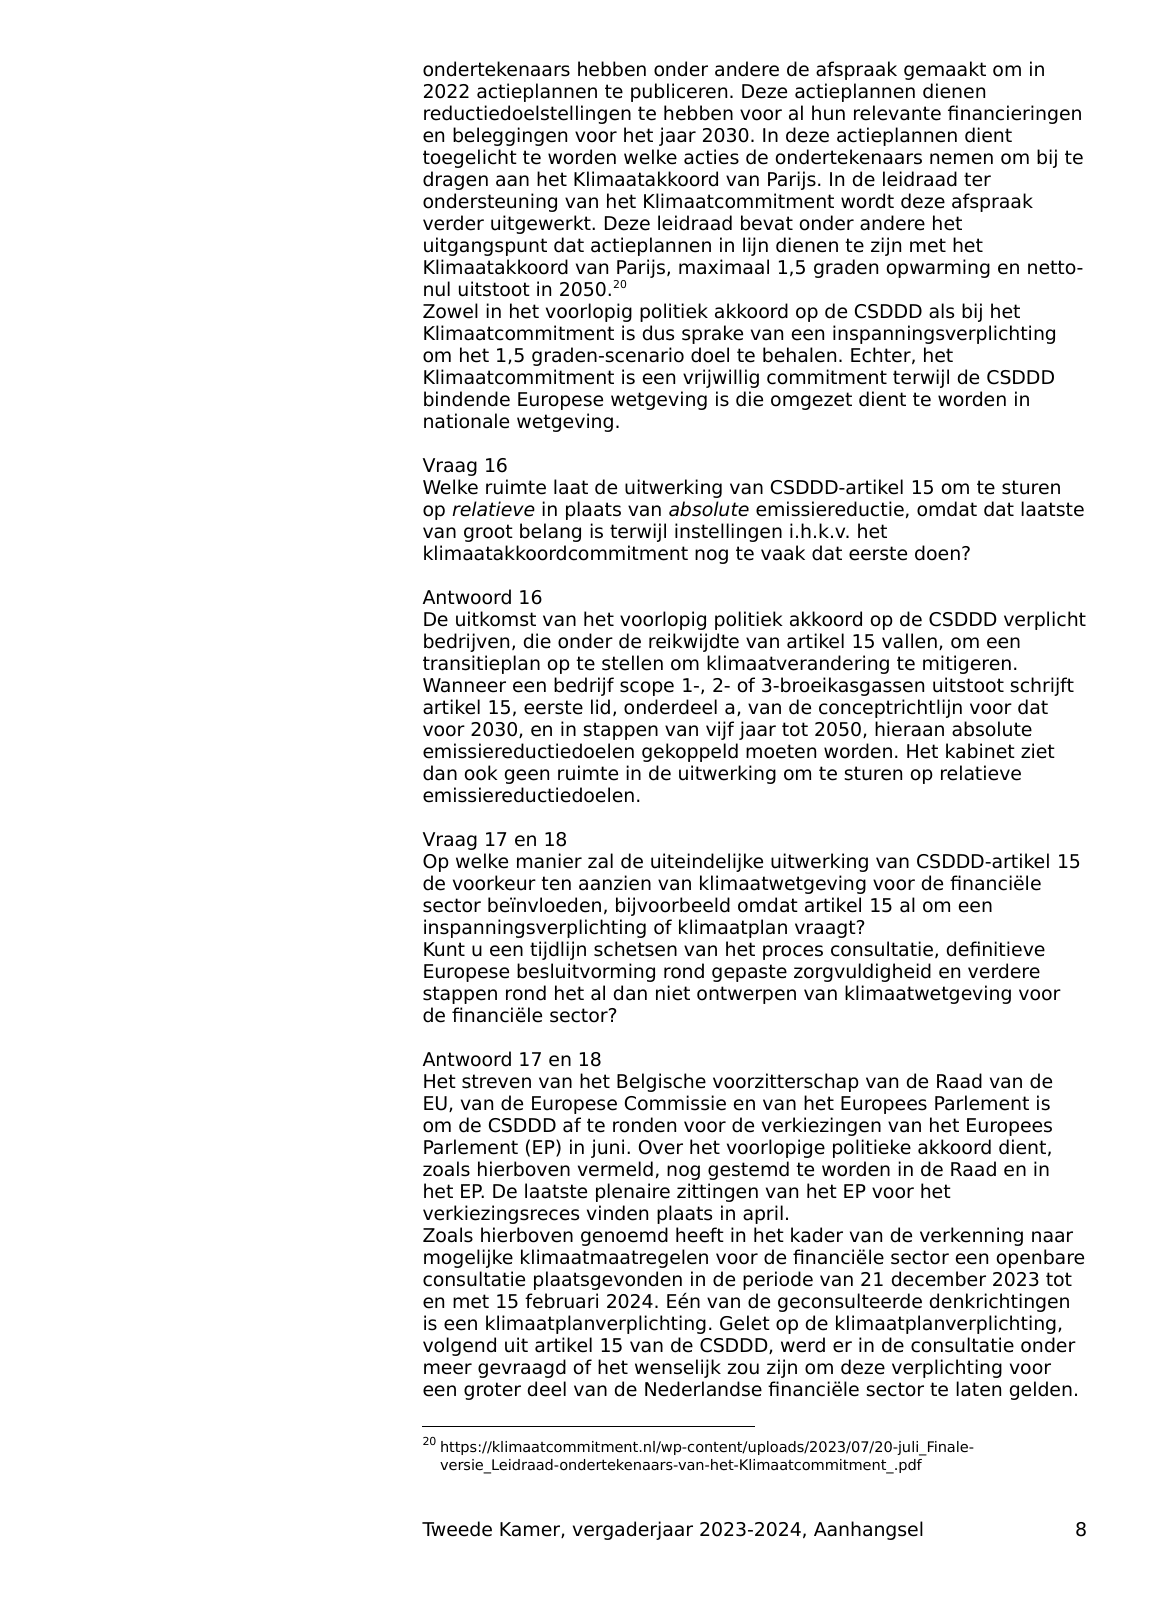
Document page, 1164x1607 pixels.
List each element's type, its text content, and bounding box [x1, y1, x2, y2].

text Kunt u een tijdlijn schetsen van het proces consultatie, definitieve Europese besluitvorming rond gepaste zorgvuldigheid en verdere stappen rond het al dan niet ontwerpen van klimaatwetgeving voor de financiële sector? [422, 939, 1087, 1027]
text Het streven van het Belgische voorzitterschap van de Raad van de EU, van de Europese Commissie en van het Europees Parlement is om de CSDDD af te ronden voor de verkiezingen van het Europees Parlement (EP) in juni. Over het voorlopige politieke akkoord dient, zoals hierboven vermeld, nog gestemd te worden in de Raad en in het EP. De laatste plenaire zittingen van het EP voor het verkiezingsreces vinden plaats in april. [422, 1071, 1087, 1225]
text De uitkomst van het voorlopig politiek akkoord op de CSDDD verplicht bedrijven, die onder de reikwijdte van artikel 15 vallen, om een transitieplan op te stellen om klimaatverandering te mitigeren. Wanneer een bedrijf scope 1-, 2- of 3-broeikasgassen uitstoot schrijft artikel 15, eerste lid, onderdeel a, van de conceptrichtlijn voor dat voor 2030, en in stappen van vijf jaar tot 2050, hieraan absolute emissiereductiedoelen gekoppeld moeten worden. Het kabinet ziet dan ook geen ruimte in de uitwerking om te sturen op relatieve emissiereductiedoelen. [422, 609, 1087, 807]
text Op welke manier zal de uiteindelijke uitwerking van CSDDD-artikel 15 de voorkeur ten aanzien van klimaatwetgeving voor de financiële sector beïnvloeden, bijvoorbeeld omdat artikel 15 al om een inspanningsverplichting of klimaatplan vraagt? [422, 851, 1087, 939]
text Antwoord 16 [422, 587, 1087, 609]
text Vraag 16 [422, 455, 1087, 477]
text Zowel in het voorlopig politiek akkoord op de CSDDD als bij het Klimaatcommitment is dus sprake van een inspanningsverplichting om het 1,5 graden-scenario doel te behalen. Echter, het Klimaatcommitment is een vrijwillig commitment terwijl de CSDDD bindende Europese wetgeving is die omgezet dient te worden in nationale wetgeving. [422, 301, 1087, 433]
text Vraag 17 en 18 [422, 829, 1087, 851]
text https://klimaatcommitment.nl/wp-content/uploads/2023/07/20-juli_Finale-versie_Leidraad-ondertekenaars-van-het-Klimaatcommitment_.pdf [422, 1435, 1087, 1474]
text Welke ruimte laat de uitwerking van CSDDD-artikel 15 om te sturen op relatieve in plaats van absolute emissiereductie, omdat dat laatste van groot belang is terwijl instellingen i.h.k.v. het klimaatakkoordcommitment nog te vaak dat eerste doen? [422, 477, 1087, 565]
text Zoals hierboven genoemd heeft in het kader van de verkenning naar mogelijke klimaatmaatregelen voor de financiële sector een openbare consultatie plaatsgevonden in de periode van 21 december 2023 tot en met 15 februari 2024. Eén van de geconsulteerde denkrichtingen is een klimaatplanverplichting. Gelet op de klimaatplanverplichting, volgend uit artikel 15 van de CSDDD, werd er in de consultatie onder meer gevraagd of het wenselijk zou zijn om deze verplichting voor een groter deel van de Nederlandse financiële sector te laten gelden. [422, 1225, 1087, 1401]
text Antwoord 17 en 18 [422, 1049, 1087, 1071]
text ondertekenaars hebben onder andere de afspraak gemaakt om in 2022 actieplannen te publiceren. Deze actieplannen dienen reductiedoelstellingen te hebben voor al hun relevante financieringen en beleggingen voor het jaar 2030. In deze actieplannen dient toegelicht te worden welke acties de ondertekenaars nemen om bij te dragen aan het Klimaatakkoord van Parijs. In de leidraad ter ondersteuning van het Klimaatcommitment wordt deze afspraak verder uitgewerkt. Deze leidraad bevat onder andere het uitgangspunt dat actieplannen in lijn dienen te zijn met het Klimaatakkoord van Parijs, maximaal 1,5 graden opwarming en netto-nul uitstoot in 2050. [422, 59, 1087, 301]
